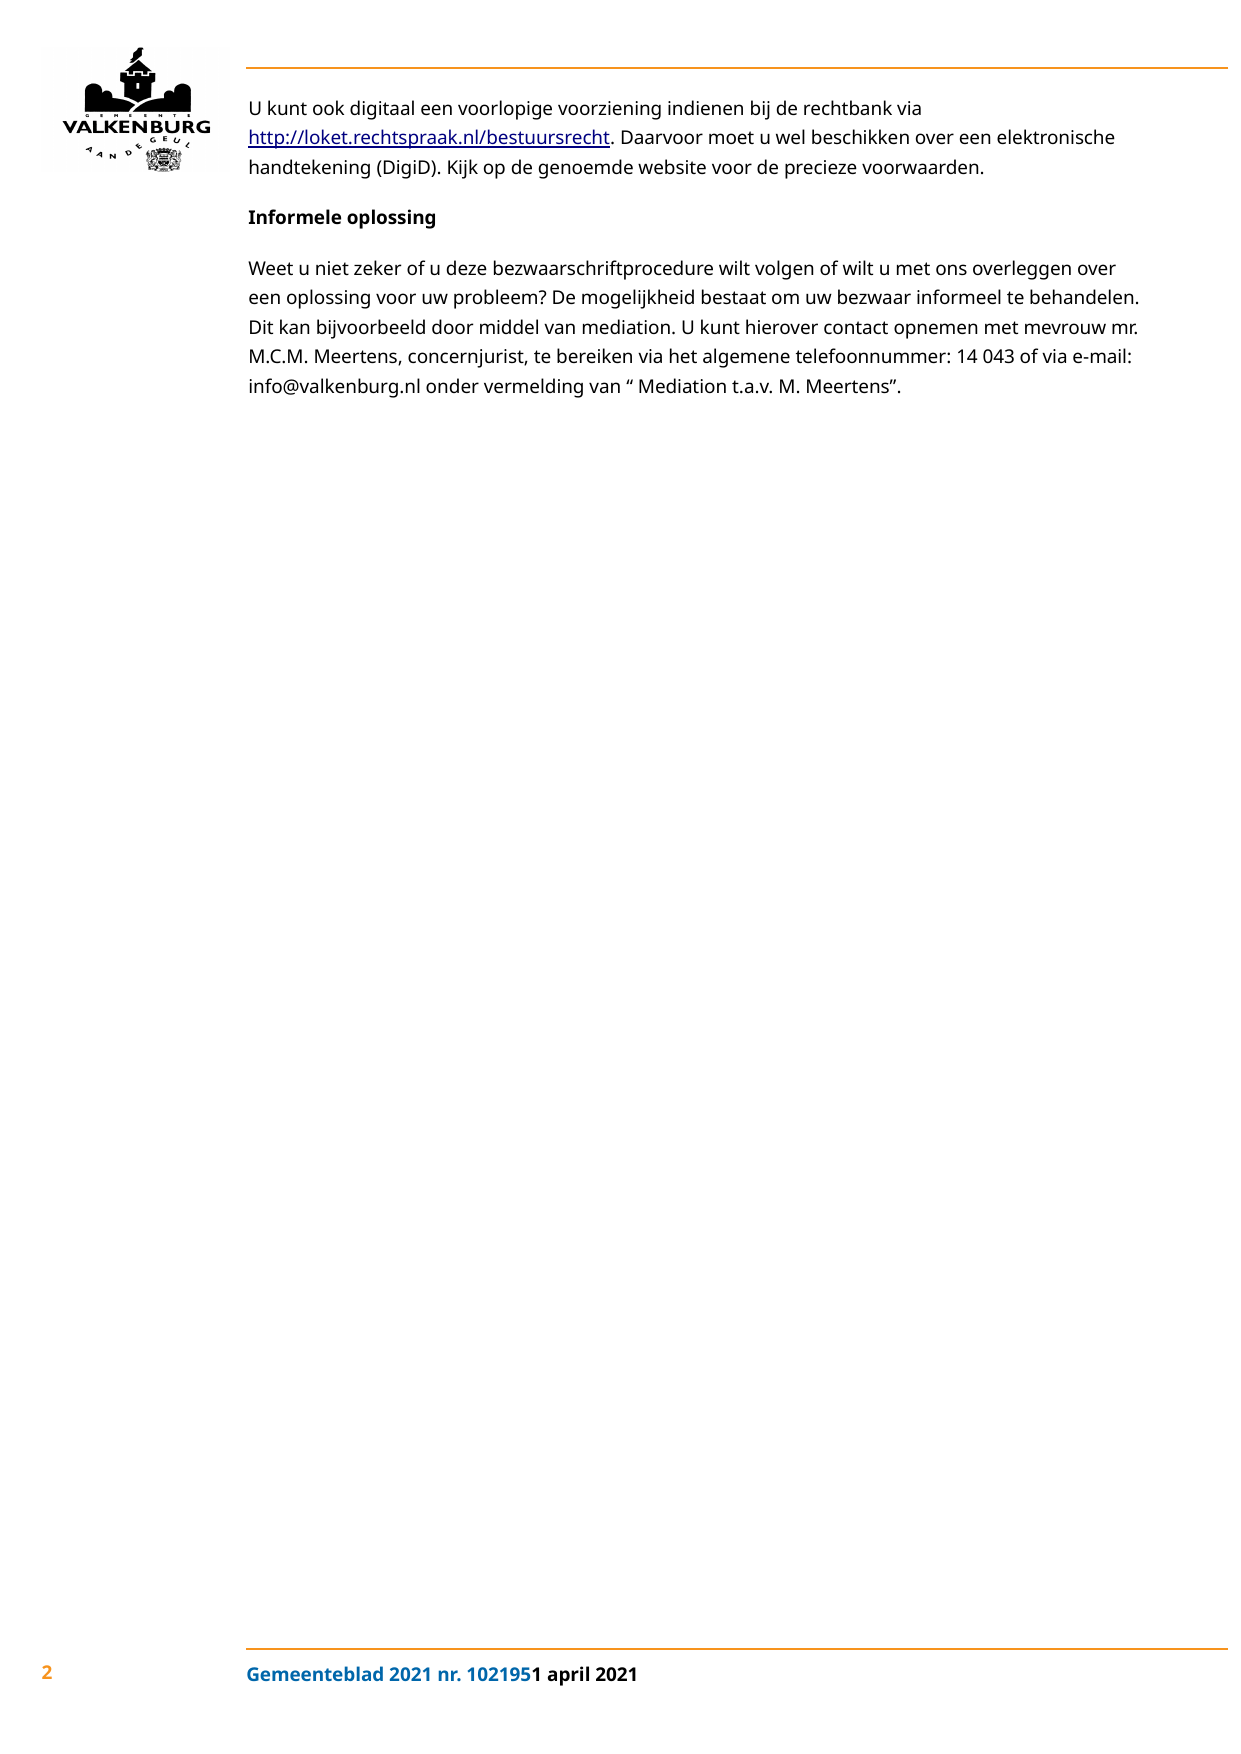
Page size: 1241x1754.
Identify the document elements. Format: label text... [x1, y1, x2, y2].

picture [41, 47, 231, 172]
text Informele oplossing [248, 204, 1152, 230]
text Weet u niet zeker of u deze bezwaarschriftprocedure wilt volgen of wilt u met ons overleggen over een oplossing voor uw probleem? De mogelijkheid bestaat om uw bezwaar informeel te behandelen. Dit kan bijvoorbeeld door middel van mediation. U kunt hierover contact opnemen met mevrouw mr. M.C.M. Meertens, concernjurist, te bereiken via het algemene telefoonnummer: 14 043 of via e-mail: info@valkenburg.nl onder vermelding van “ Mediation t.a.v. M. Meertens”. [248, 255, 1152, 399]
text U kunt ook digitaal een voorlopige voorziening indienen bij de rechtbank via http://loket.rechtspraak.nl/bestuursrecht. Daarvoor moet u wel beschikken over een elektronische handtekening (DigiD). Kijk op de genoemde website voor de precieze voorwaarden. [248, 95, 1152, 180]
